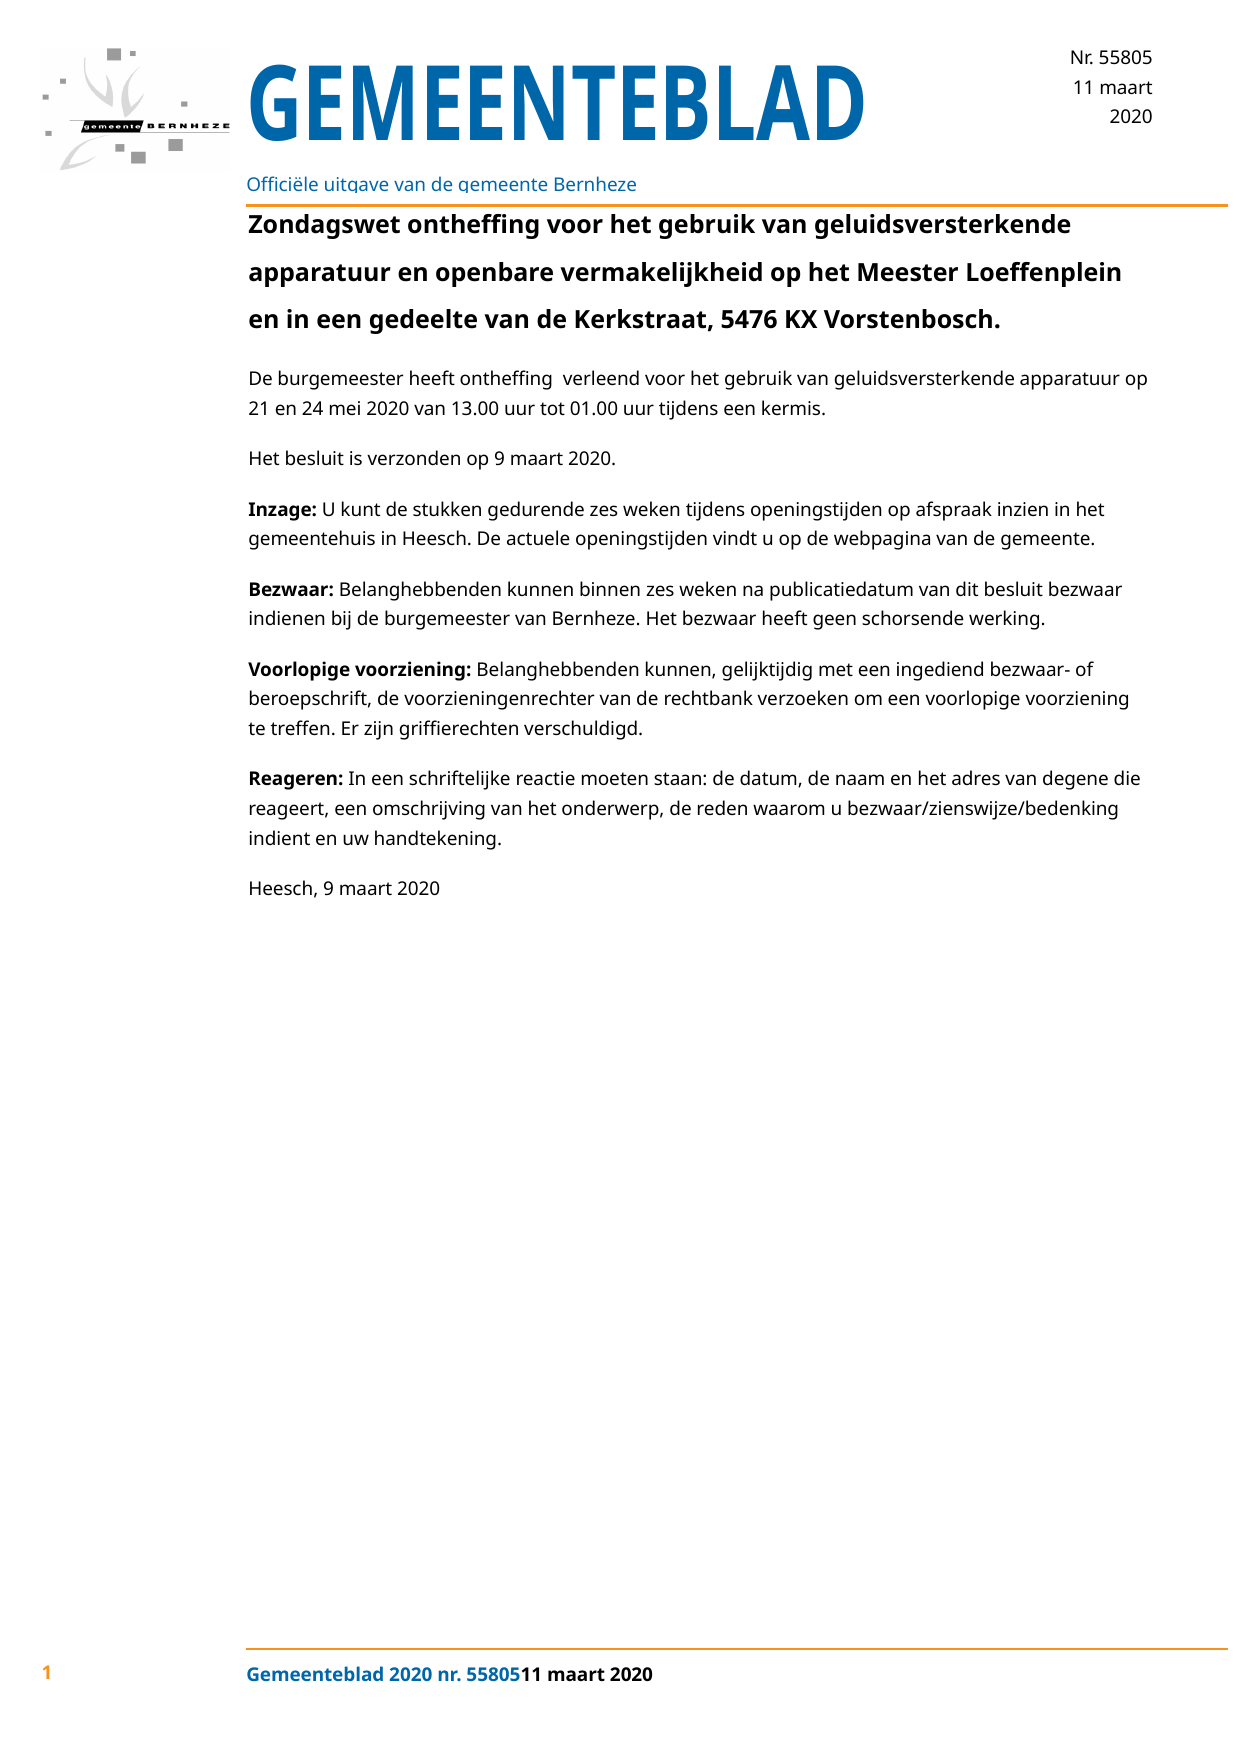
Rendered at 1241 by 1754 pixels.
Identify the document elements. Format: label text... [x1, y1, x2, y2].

text Voorlopige voorziening: Belanghebbenden kunnen, gelijktijdig met een ingediend bezwaar- of beroepschrift, de voorzieningenrechter van de rechtbank verzoeken om een voorlopige voorziening te treffen. Er zijn griffierechten verschuldigd. [248, 656, 1152, 741]
text Heesch, 9 maart 2020 [248, 875, 1152, 901]
text Inzage: U kunt de stukken gedurende zes weken tijdens openingstijden op afspraak inzien in het gemeentehuis in Heesch. De actuele openingstijden vindt u op de webpagina van de gemeente. [248, 496, 1152, 551]
text Het besluit is verzonden op 9 maart 2020. [248, 446, 1152, 471]
text Zondagswet ontheffing voor het gebruik van geluidsversterkende apparatuur en openbare vermakelijkheid op het Meester Loeffenplein en in een gedeelte van de Kerkstraat, 5476 KX Vorstenbosch. [248, 207, 1152, 336]
picture [41, 47, 231, 172]
text De burgemeester heeft ontheffing verleend voor het gebruik van geluidsversterkende apparatuur op 21 en 24 mei 2020 van 13.00 uur tot 01.00 uur tijdens een kermis. [248, 366, 1152, 421]
text Reageren: In een schriftelijke reactie moeten staan: de datum, de naam en het adres van degene die reageert, een omschrijving van het onderwerp, de reden waarom u bezwaar/zienswijze/bedenking indient en uw handtekening. [248, 766, 1152, 850]
text Bezwaar: Belanghebbenden kunnen binnen zes weken na publicatiedatum van dit besluit bezwaar indienen bij de burgemeester van Bernheze. Het bezwaar heeft geen schorsende werking. [248, 576, 1152, 631]
